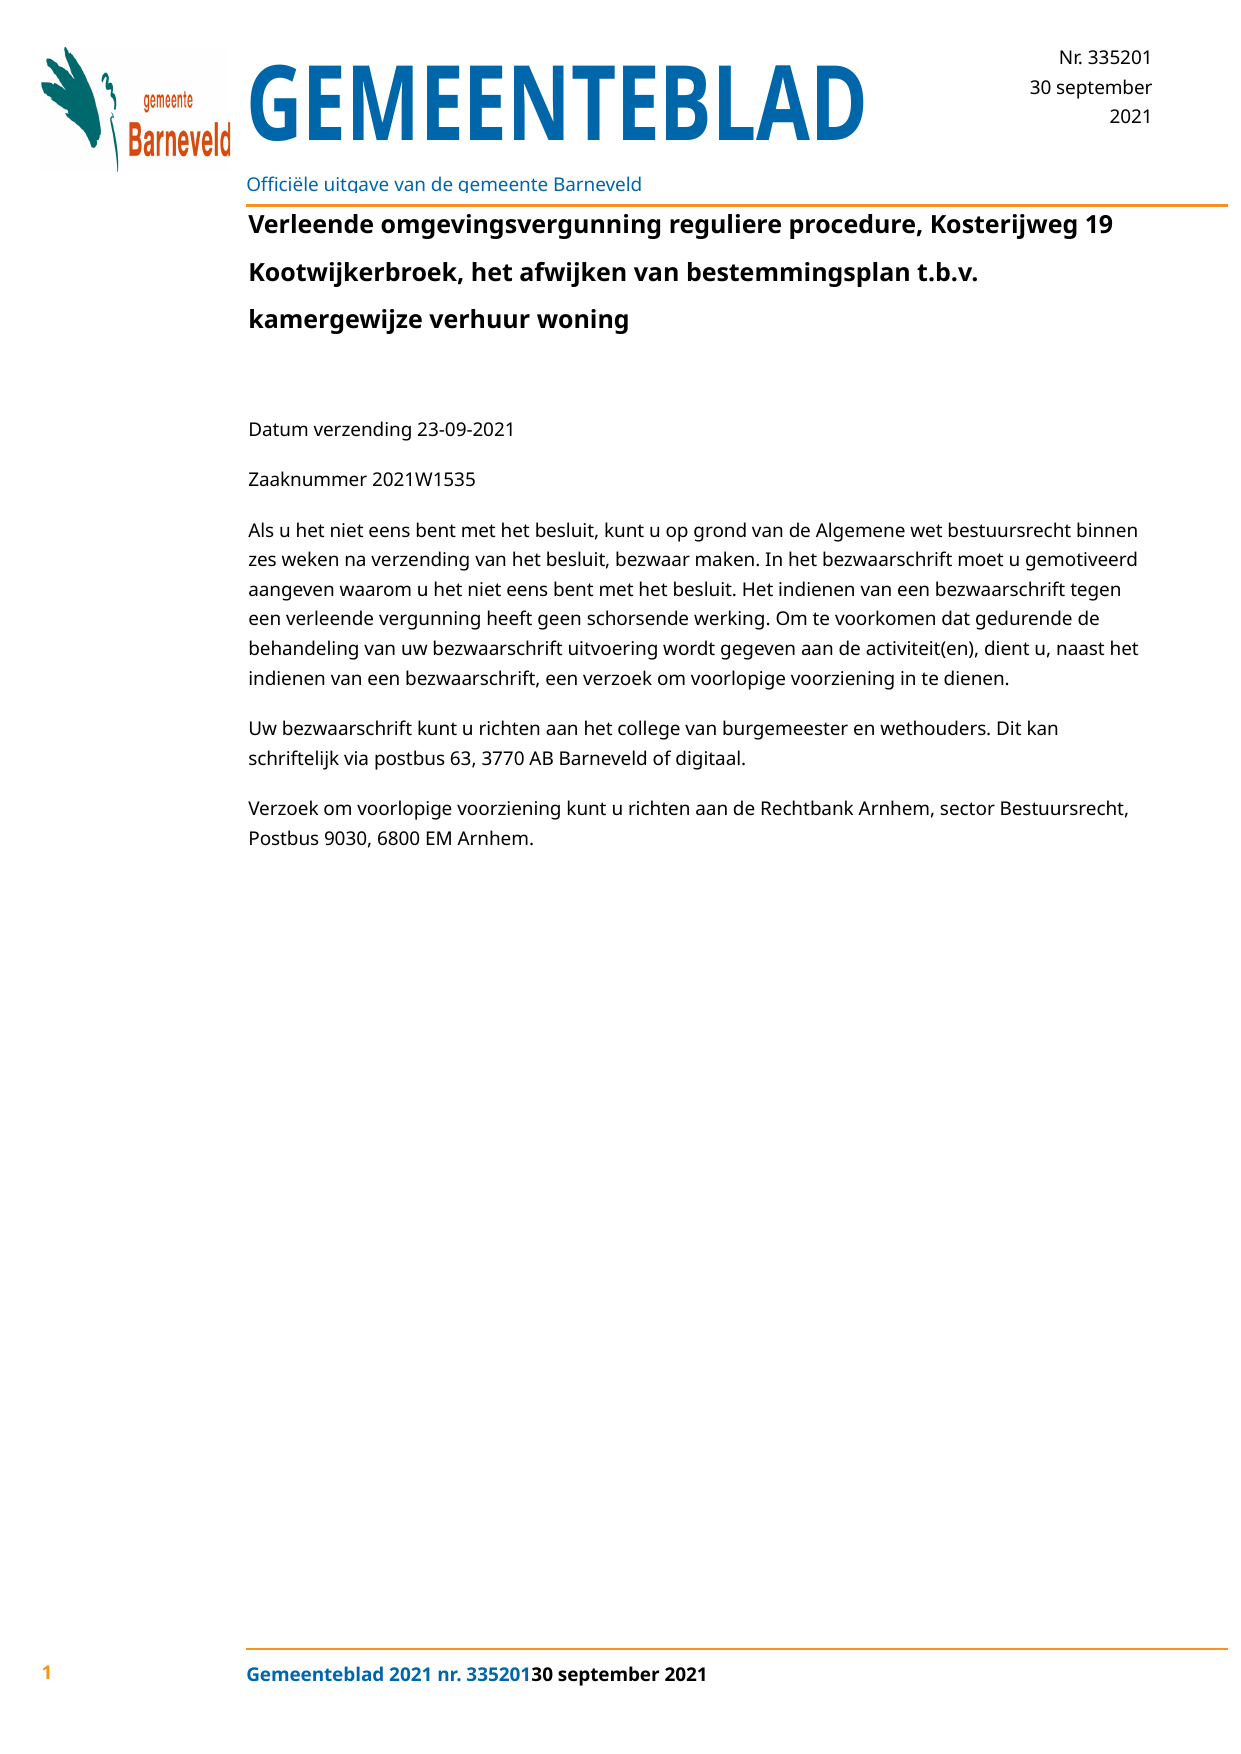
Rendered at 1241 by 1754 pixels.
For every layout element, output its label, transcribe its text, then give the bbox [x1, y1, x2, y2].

text Verzoek om voorlopige voorziening kunt u richten aan de Rechtbank Arnhem, sector Bestuursrecht, Postbus 9030, 6800 EM Arnhem. [248, 795, 1152, 850]
text Uw bezwaarschrift kunt u richten aan het college van burgemeester en wethouders. Dit kan schriftelijk via postbus 63, 3770 AB Barneveld of digitaal. [248, 715, 1152, 770]
text Verleende omgevingsvergunning reguliere procedure, Kosterijweg 19 Kootwijkerbroek, het afwijken van bestemmingsplan t.b.v. kamergewijze verhuur woning [248, 207, 1152, 336]
text Datum verzending 23-09-2021 [248, 416, 1152, 442]
text Zaaknummer 2021W1535 [248, 466, 1152, 492]
picture [41, 47, 231, 172]
text Als u het niet eens bent met het besluit, kunt u op grond van de Algemene wet bestuursrecht binnen zes weken na verzending van het besluit, bezwaar maken. In het bezwaarschrift moet u gemotiveerd aangeven waarom u het niet eens bent met het besluit. Het indienen van een bezwaarschrift tegen een verleende vergunning heeft geen schorsende werking. Om te voorkomen dat gedurende de behandeling van uw bezwaarschrift uitvoering wordt gegeven aan de activiteit(en), dient u, naast het indienen van een bezwaarschrift, een verzoek om voorlopige voorziening in te dienen. [248, 517, 1152, 690]
